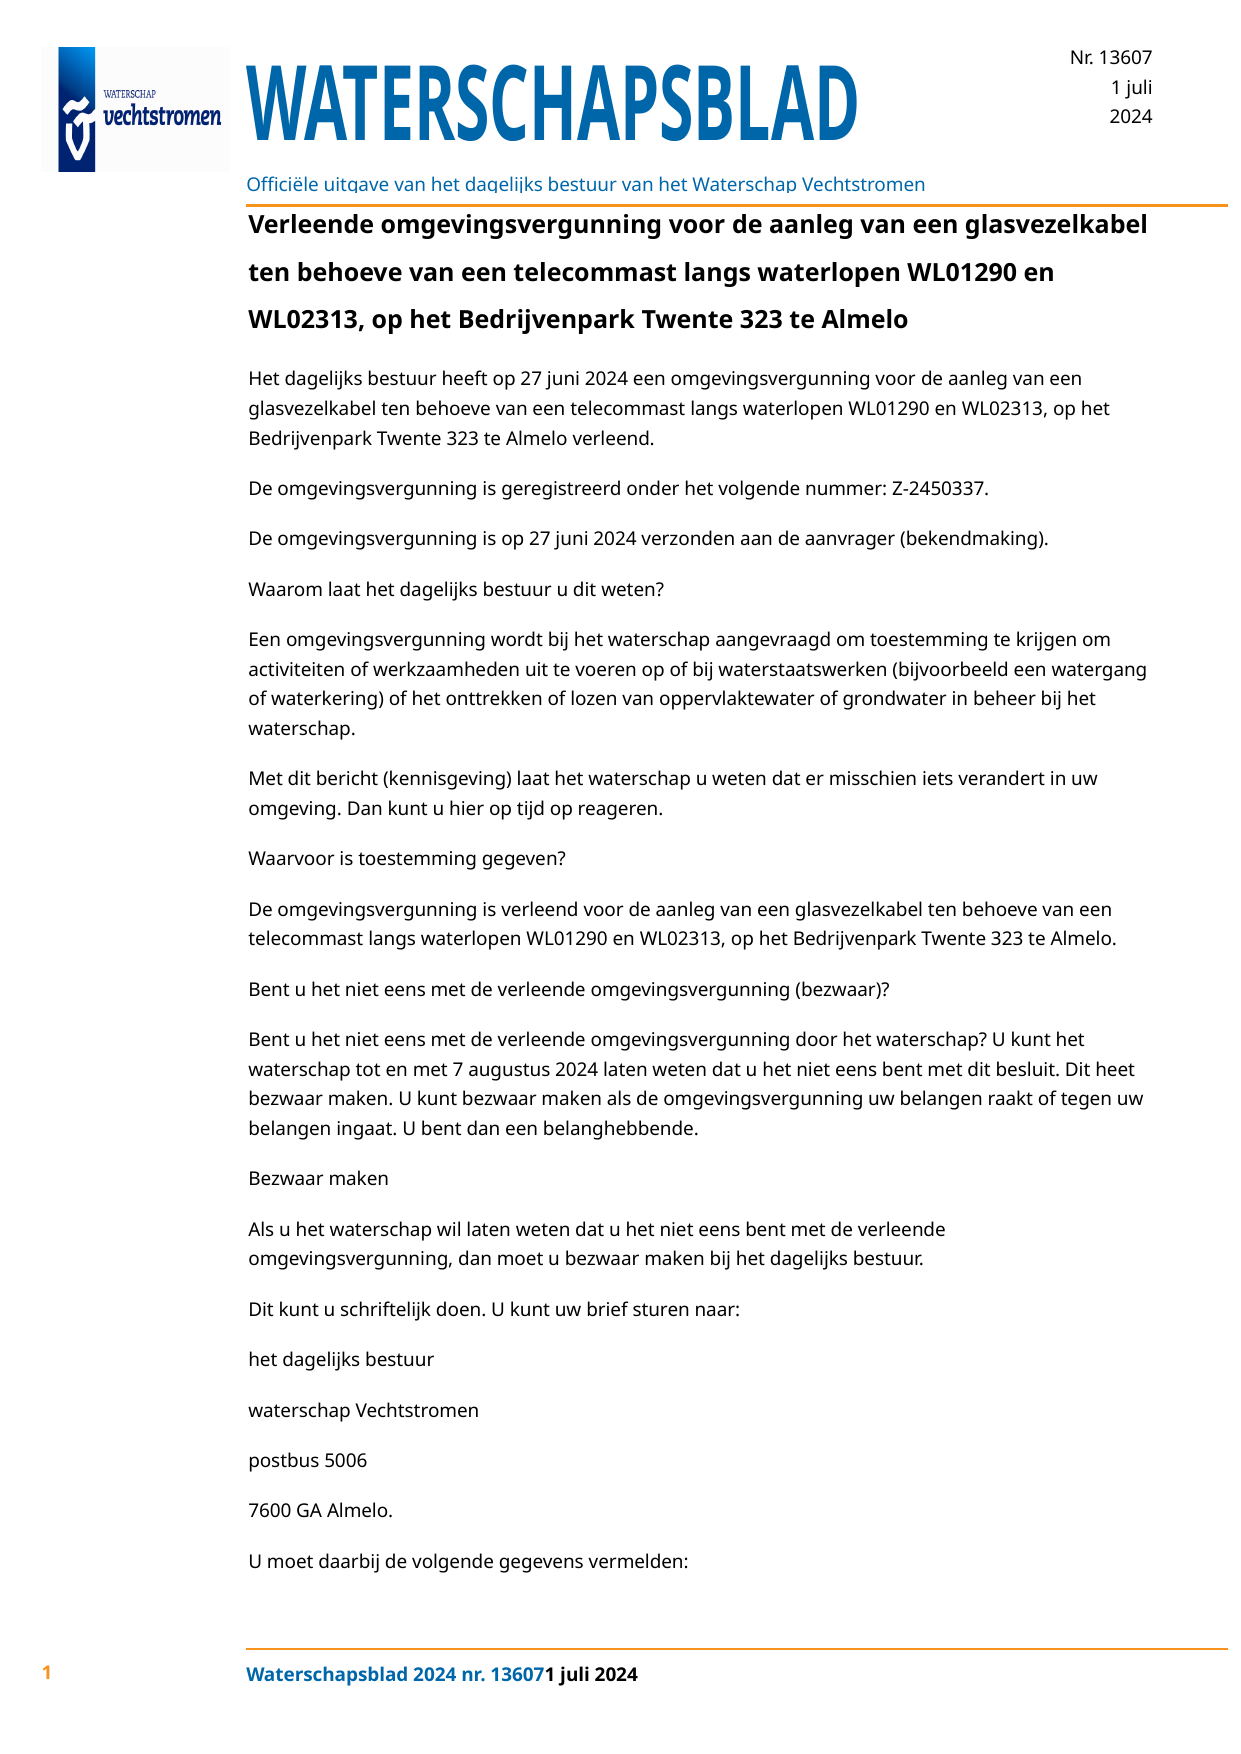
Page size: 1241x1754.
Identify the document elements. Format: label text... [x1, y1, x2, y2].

text Verleende omgevingsvergunning voor de aanleg van een glasvezelkabel ten behoeve van een telecommast langs waterlopen WL01290 en WL02313, op het Bedrijvenpark Twente 323 te Almelo [248, 207, 1152, 336]
text het dagelijks bestuur [248, 1346, 1152, 1372]
text Dit kunt u schriftelijk doen. U kunt uw brief sturen naar: [248, 1296, 1152, 1322]
text Waarvoor is toestemming gegeven? [248, 846, 1152, 871]
text U moet daarbij de volgende gegevens vermelden: [248, 1548, 1152, 1574]
text Als u het waterschap wil laten weten dat u het niet eens bent met de verleende omgevingsvergunning, dan moet u bezwaar maken bij het dagelijks bestuur. [248, 1216, 1152, 1271]
text De omgevingsvergunning is geregistreerd onder het volgende nummer: Z-2450337. [248, 475, 1152, 501]
text Het dagelijks bestuur heeft op 27 juni 2024 een omgevingsvergunning voor de aanleg van een glasvezelkabel ten behoeve van een telecommast langs waterlopen WL01290 en WL02313, op het Bedrijvenpark Twente 323 te Almelo verleend. [248, 366, 1152, 450]
text Bent u het niet eens met de verleende omgevingsvergunning (bezwaar)? [248, 976, 1152, 1002]
text postbus 5006 [248, 1447, 1152, 1473]
text Bent u het niet eens met de verleende omgevingsvergunning door het waterschap? U kunt het waterschap tot en met 7 augustus 2024 laten weten dat u het niet eens bent met dit besluit. Dit heet bezwaar maken. U kunt bezwaar maken als de omgevingsvergunning uw belangen raakt of tegen uw belangen ingaat. U bent dan een belanghebbende. [248, 1026, 1152, 1141]
picture [41, 47, 231, 172]
text Waarom laat het dagelijks bestuur u dit weten? [248, 576, 1152, 602]
text waterschap Vechtstromen [248, 1397, 1152, 1422]
text Met dit bericht (kennisgeving) laat het waterschap u weten dat er misschien iets verandert in uw omgeving. Dan kunt u hier op tijd op reageren. [248, 766, 1152, 821]
text Bezwaar maken [248, 1166, 1152, 1191]
text De omgevingsvergunning is op 27 juni 2024 verzonden aan de aanvrager (bekendmaking). [248, 526, 1152, 551]
text 7600 GA Almelo. [248, 1498, 1152, 1523]
text Een omgevingsvergunning wordt bij het waterschap aangevraagd om toestemming te krijgen om activiteiten of werkzaamheden uit te voeren op of bij waterstaatswerken (bijvoorbeeld een watergang of waterkering) of het onttrekken of lozen van oppervlaktewater of grondwater in beheer bij het waterschap. [248, 626, 1152, 741]
text De omgevingsvergunning is verleend voor de aanleg van een glasvezelkabel ten behoeve van een telecommast langs waterlopen WL01290 en WL02313, op het Bedrijvenpark Twente 323 te Almelo. [248, 896, 1152, 951]
